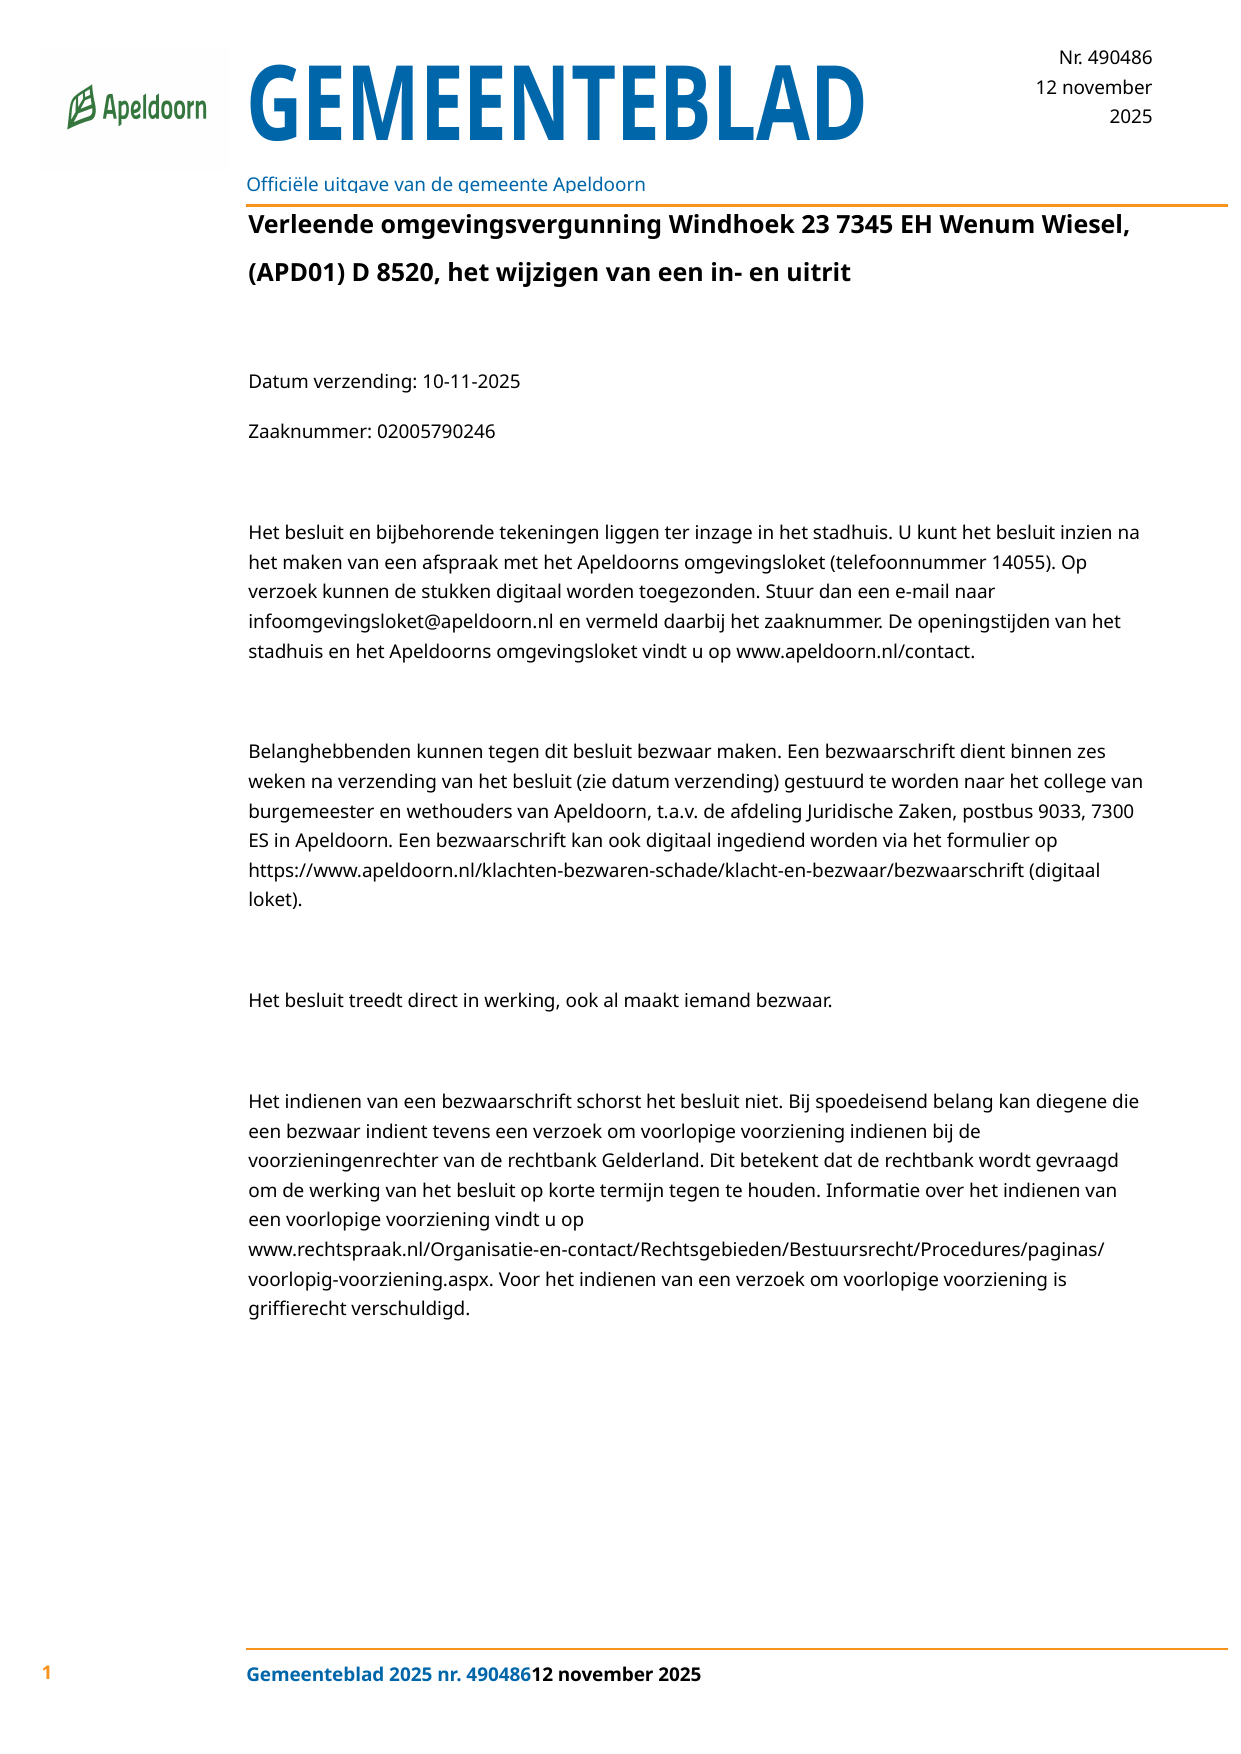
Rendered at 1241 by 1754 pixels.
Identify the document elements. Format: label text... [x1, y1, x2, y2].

text Het indienen van een bezwaarschrift schorst het besluit niet. Bij spoedeisend belang kan diegene die een bezwaar indient tevens een verzoek om voorlopige voorziening indienen bij de voorzieningenrechter van de rechtbank Gelderland. Dit betekent dat de rechtbank wordt gevraagd om de werking van het besluit op korte termijn tegen te houden. Informatie over het indienen van een voorlopige voorziening vindt u op www.rechtspraak.nl/Organisatie-en-contact/Rechtsgebieden/Bestuursrecht/Procedures/paginas/voorlopig-voorziening.aspx. Voor het indienen van een verzoek om voorlopige voorziening is griffierecht verschuldigd. [248, 1088, 1152, 1321]
text Het besluit en bijbehorende tekeningen liggen ter inzage in het stadhuis. U kunt het besluit inzien na het maken van een afspraak met het Apeldoorns omgevingsloket (telefoonnummer 14055). Op verzoek kunnen de stukken digitaal worden toegezonden. Stuur dan een e-mail naar infoomgevingsloket@apeldoorn.nl en vermeld daarbij het zaaknummer. De openingstijden van het stadhuis en het Apeldoorns omgevingsloket vindt u op www.apeldoorn.nl/contact. [248, 519, 1152, 664]
text Datum verzending: 10-11-2025 [248, 368, 1152, 394]
picture [41, 47, 231, 172]
text Belanghebbenden kunnen tegen dit besluit bezwaar maken. Een bezwaarschrift dient binnen zes weken na verzending van het besluit (zie datum verzending) gestuurd te worden naar het college van burgemeester en wethouders van Apeldoorn, t.a.v. de afdeling Juridische Zaken, postbus 9033, 7300 ES in Apeldoorn. Een bezwaarschrift kan ook digitaal ingediend worden via het formulier op https://www.apeldoorn.nl/klachten-bezwaren-schade/klacht-en-bezwaar/bezwaarschrift (digitaal loket). [248, 739, 1152, 912]
text Verleende omgevingsvergunning Windhoek 23 7345 EH Wenum Wiesel, (APD01) D 8520, het wijzigen van een in- en uitrit [248, 207, 1152, 288]
text Het besluit treedt direct in werking, ook al maakt iemand bezwaar. [248, 987, 1152, 1013]
text Zaaknummer: 02005790246 [248, 419, 1152, 444]
